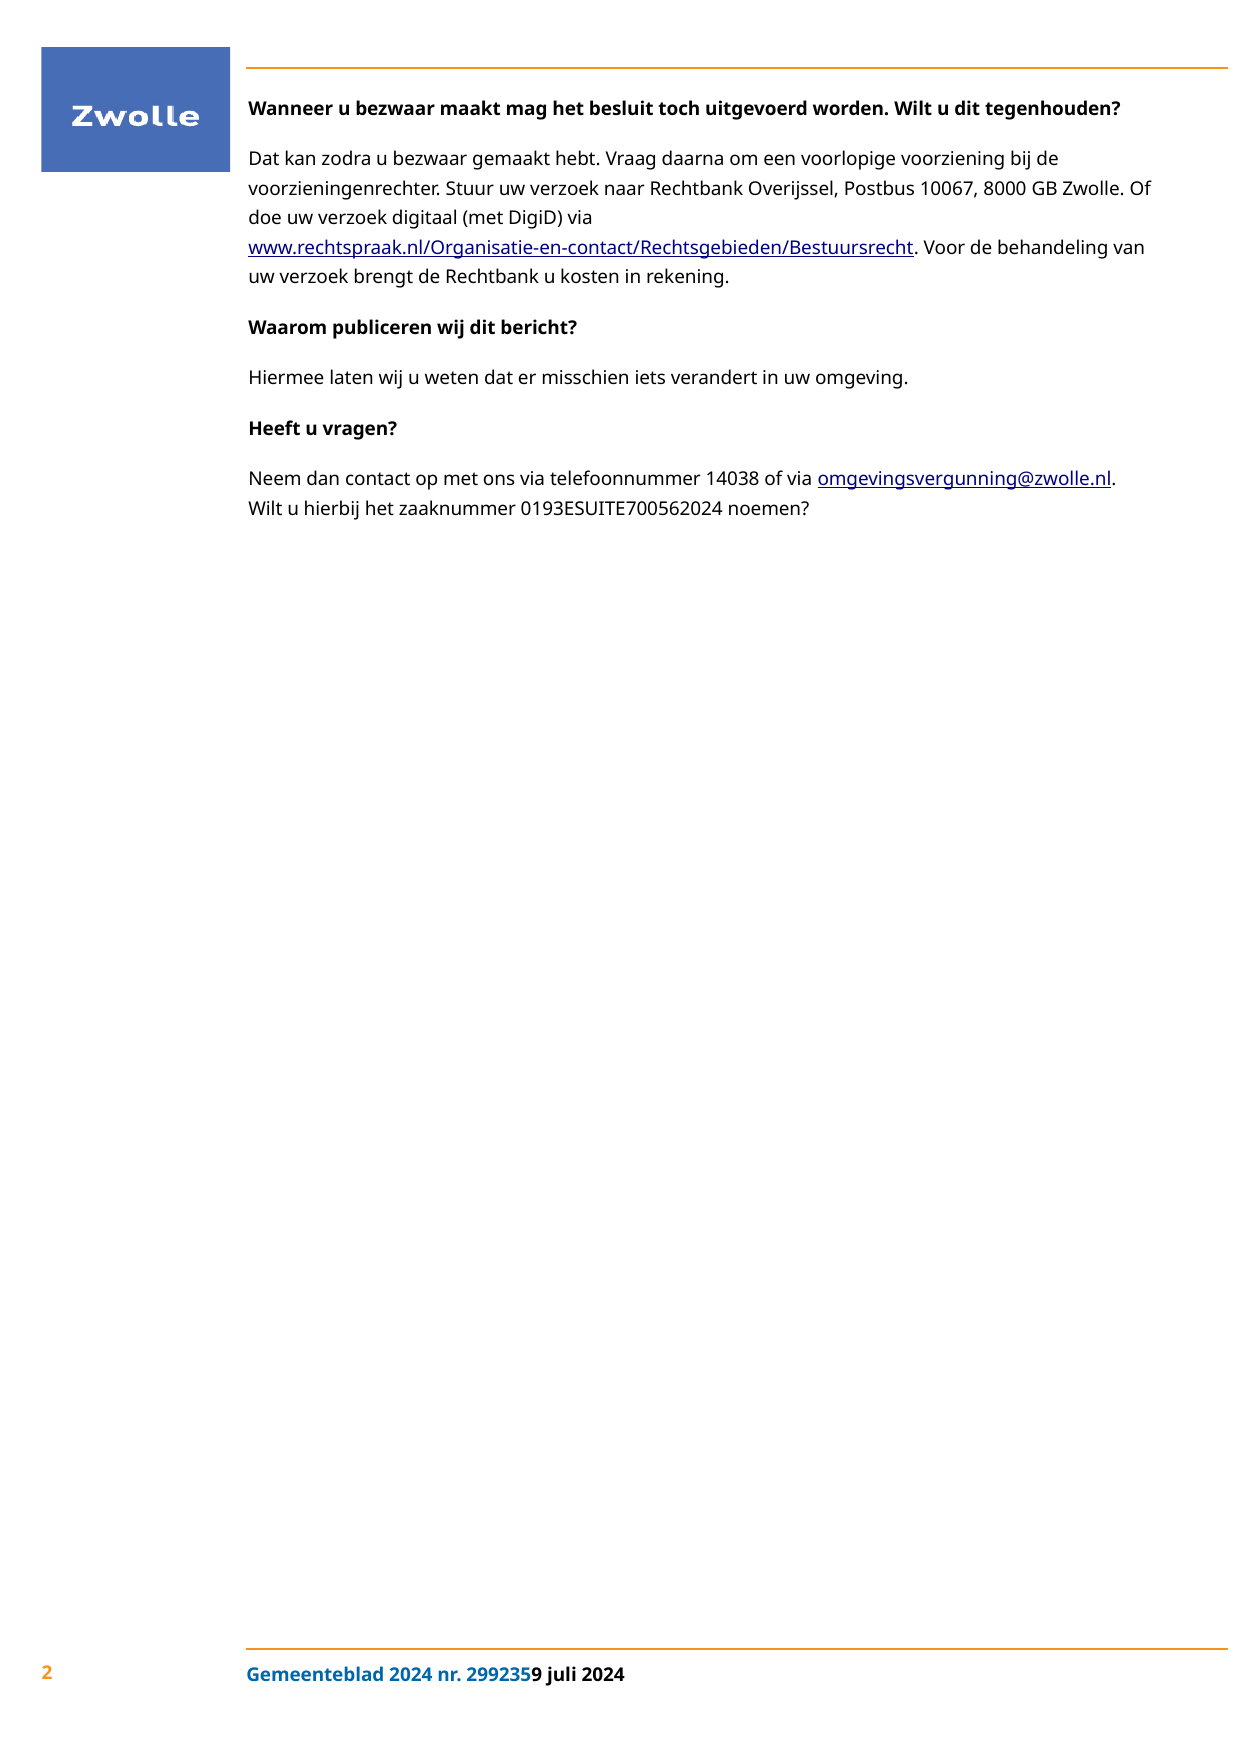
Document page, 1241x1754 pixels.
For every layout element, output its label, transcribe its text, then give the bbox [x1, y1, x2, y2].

text Heeft u vragen? [248, 415, 1152, 441]
text Neem dan contact op met ons via telefoonnummer 14038 of via omgevingsvergunning@zwolle.nl. Wilt u hierbij het zaaknummer 0193ESUITE700562024 noemen? [248, 465, 1152, 521]
text Dat kan zodra u bezwaar gemaakt hebt. Vraag daarna om een voorlopige voorziening bij de voorzieningenrechter. Stuur uw verzoek naar Rechtbank Overijssel, Postbus 10067, 8000 GB Zwolle. Of doe uw verzoek digitaal (met DigiD) via www.rechtspraak.nl/Organisatie-en-contact/Rechtsgebieden/Bestuursrecht. Voor de behandeling van uw verzoek brengt de Rechtbank u kosten in rekening. [248, 145, 1152, 289]
picture [41, 47, 231, 172]
text Hiermee laten wij u weten dat er misschien iets verandert in uw omgeving. [248, 364, 1152, 390]
text Waarom publiceren wij dit bericht? [248, 314, 1152, 340]
text Wanneer u bezwaar maakt mag het besluit toch uitgevoerd worden. Wilt u dit tegenhouden? [248, 95, 1152, 121]
